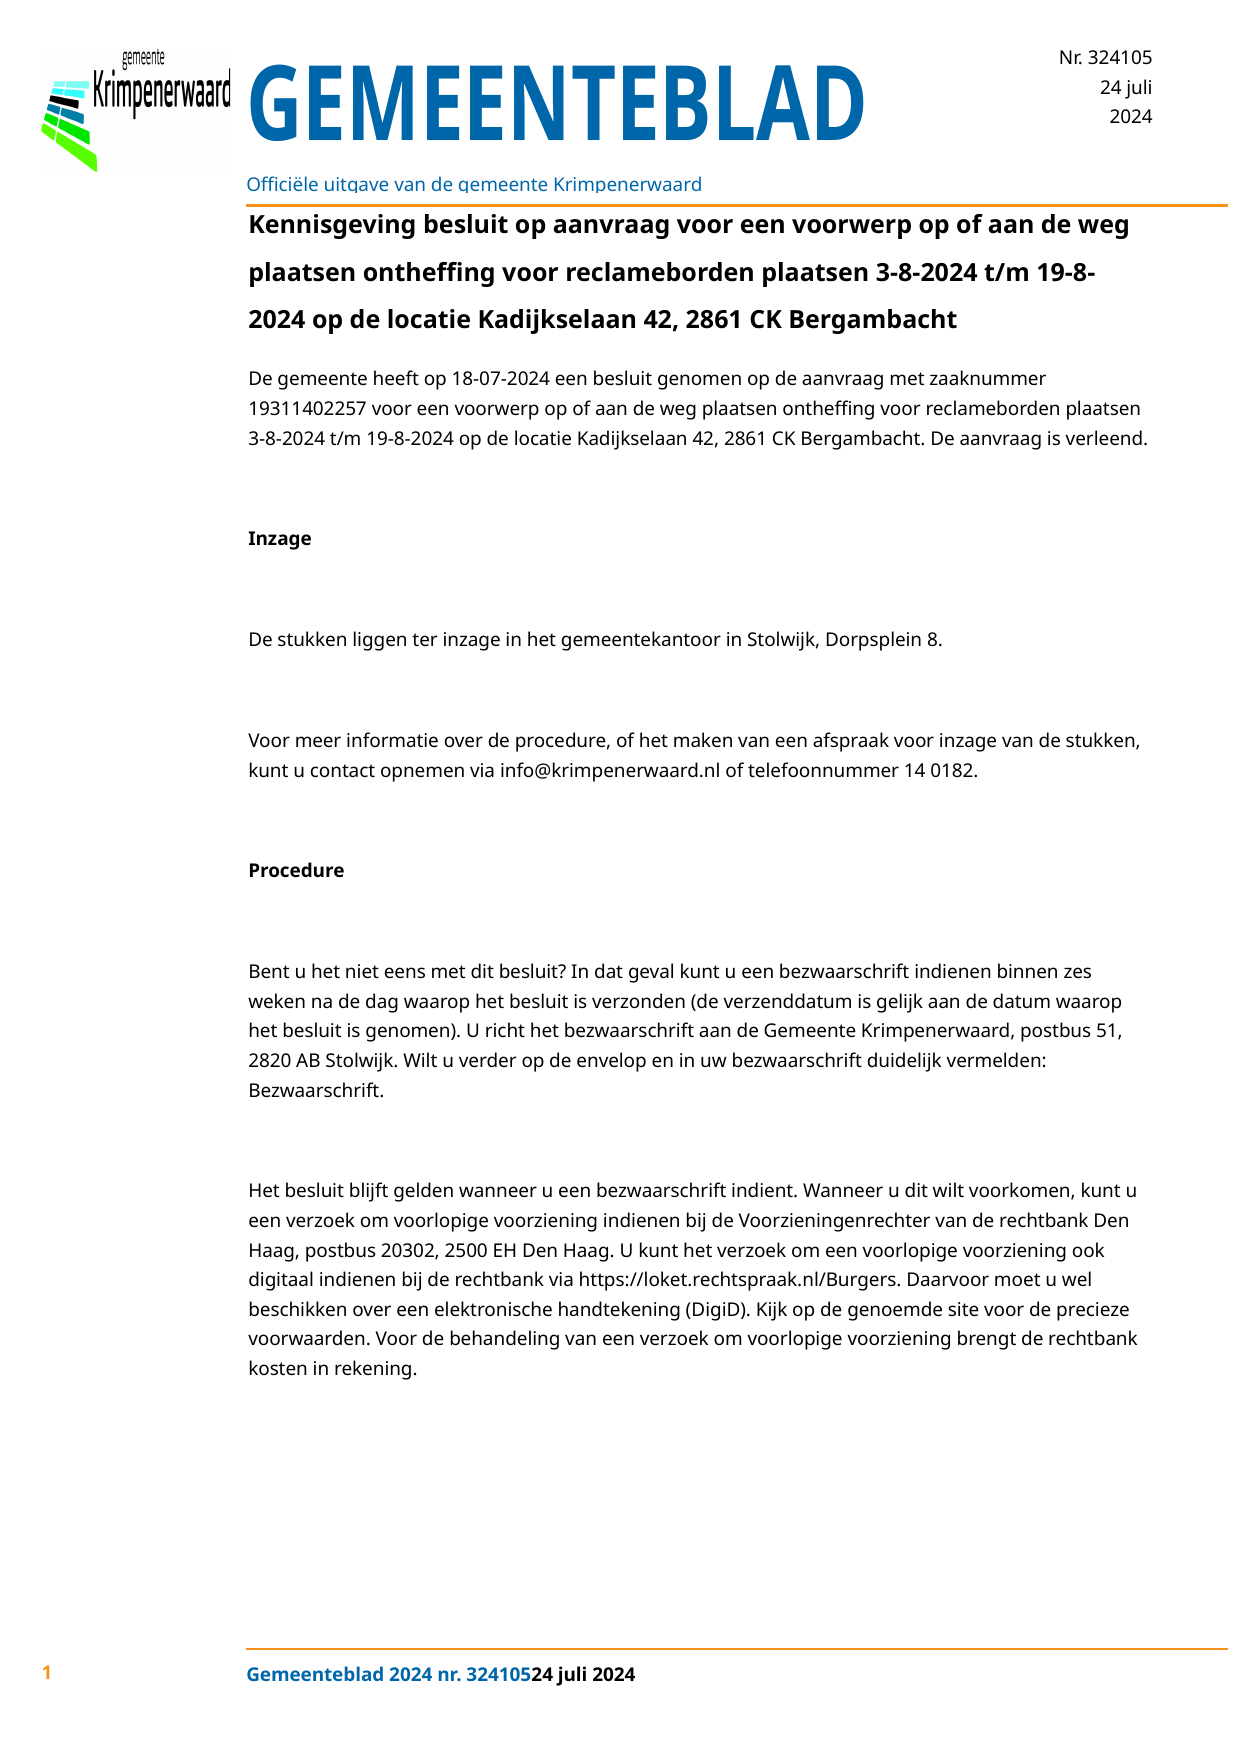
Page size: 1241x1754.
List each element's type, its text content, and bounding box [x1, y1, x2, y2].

text Kennisgeving besluit op aanvraag voor een voorwerp op of aan de weg plaatsen ontheffing voor reclameborden plaatsen 3-8-2024 t/m 19-8-2024 op de locatie Kadijkselaan 42, 2861 CK Bergambacht [248, 207, 1152, 336]
text De gemeente heeft op 18-07-2024 een besluit genomen op de aanvraag met zaaknummer 19311402257 voor een voorwerp op of aan de weg plaatsen ontheffing voor reclameborden plaatsen 3-8-2024 t/m 19-8-2024 op de locatie Kadijkselaan 42, 2861 CK Bergambacht. De aanvraag is verleend. [248, 366, 1152, 450]
text Voor meer informatie over de procedure, of het maken van een afspraak voor inzage van de stukken, kunt u contact opnemen via info@krimpenerwaard.nl of telefoonnummer 14 0182. [248, 727, 1152, 782]
text Inzage [248, 526, 1152, 551]
text Het besluit blijft gelden wanneer u een bezwaarschrift indient. Wanneer u dit wilt voorkomen, kunt u een verzoek om voorlopige voorziening indienen bij de Voorzieningenrechter van de rechtbank Den Haag, postbus 20302, 2500 EH Den Haag. U kunt het verzoek om een voorlopige voorziening ook digitaal indienen bij de rechtbank via https://loket.rechtspraak.nl/Burgers. Daarvoor moet u wel beschikken over een elektronische handtekening (DigiD). Kijk op de genoemde site voor de precieze voorwaarden. Voor de behandeling van een verzoek om voorlopige voorziening brengt de rechtbank kosten in rekening. [248, 1178, 1152, 1381]
text De stukken liggen ter inzage in het gemeentekantoor in Stolwijk, Dorpsplein 8. [248, 626, 1152, 652]
picture [41, 47, 231, 172]
text Bent u het niet eens met dit besluit? In dat geval kunt u een bezwaarschrift indienen binnen zes weken na de dag waarop het besluit is verzonden (de verzenddatum is gelijk aan de datum waarop het besluit is genomen). U richt het bezwaarschrift aan de Gemeente Krimpenerwaard, postbus 51, 2820 AB Stolwijk. Wilt u verder op de envelop en in uw bezwaarschrift duidelijk vermelden: Bezwaarschrift. [248, 958, 1152, 1102]
text Procedure [248, 858, 1152, 883]
